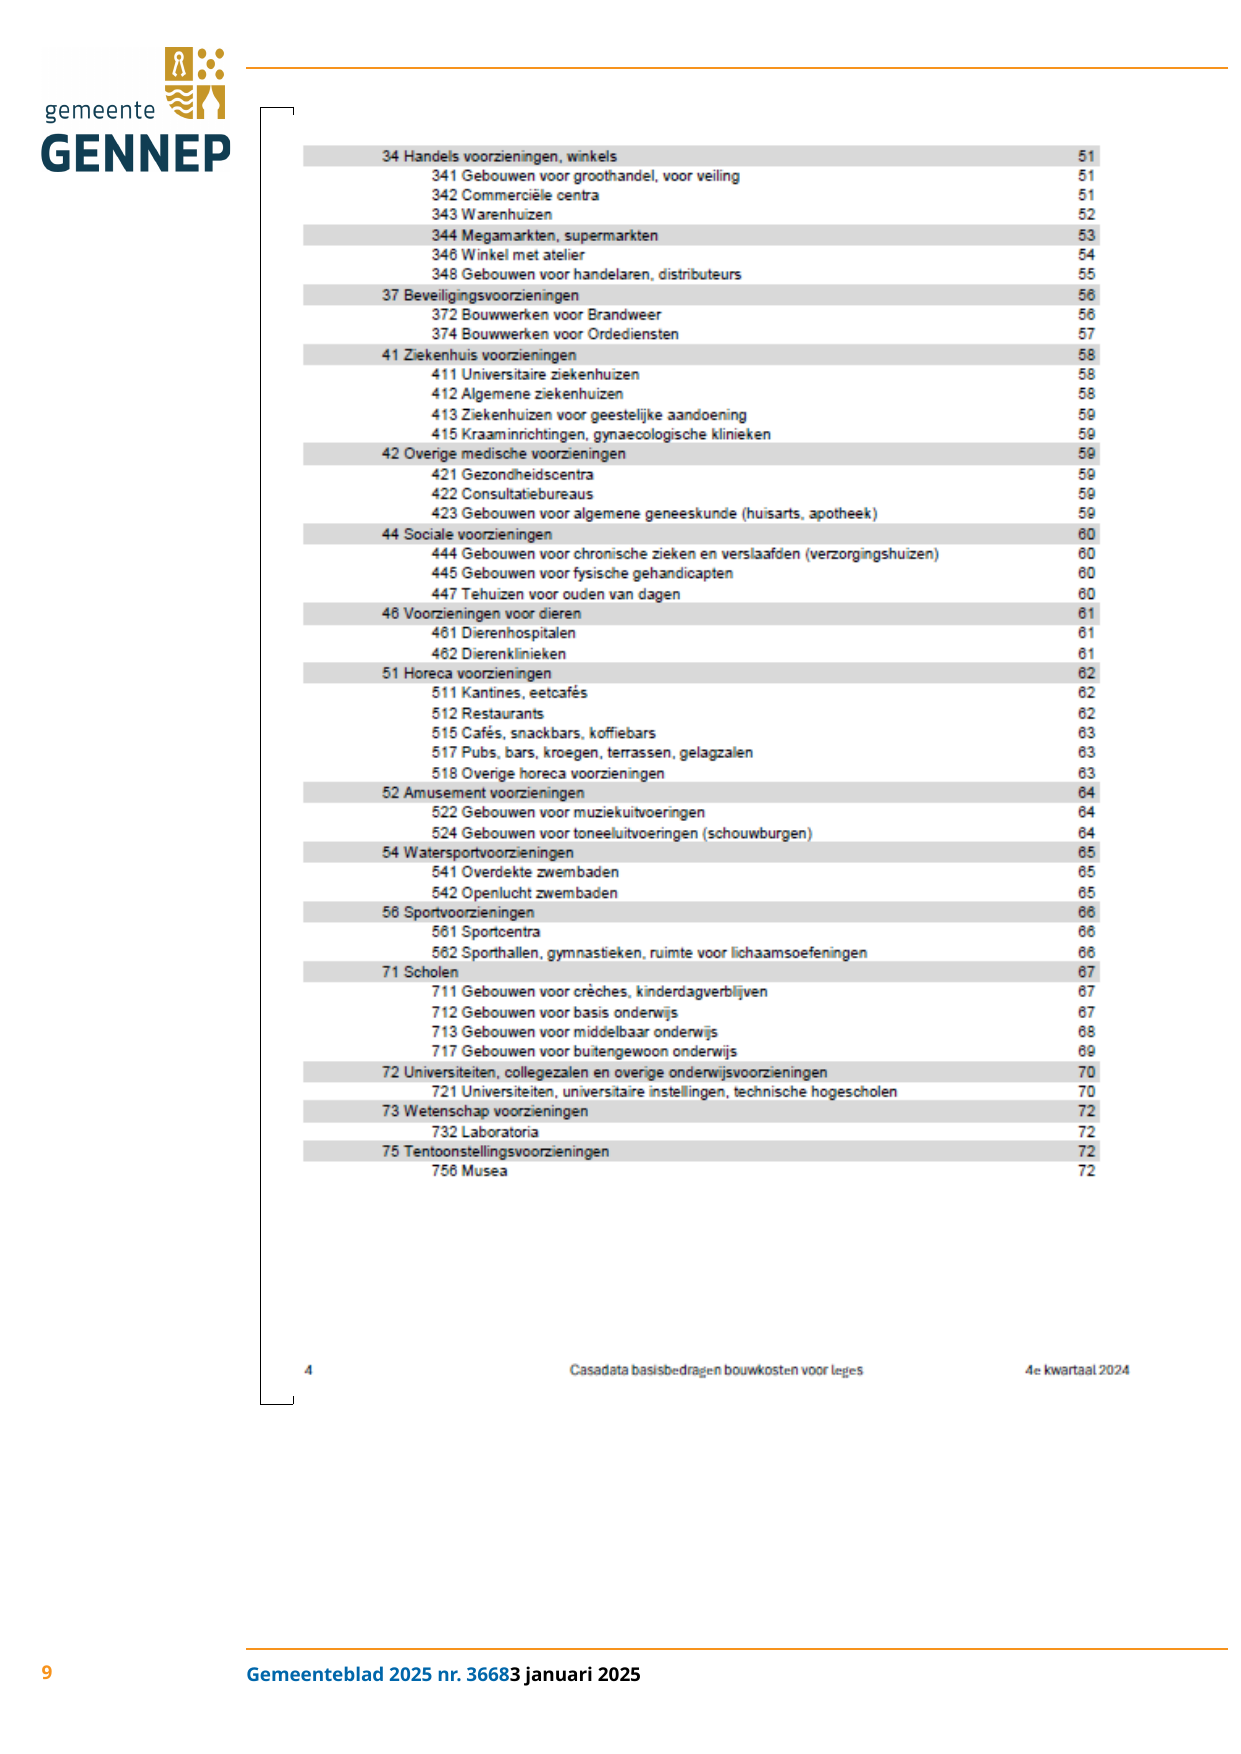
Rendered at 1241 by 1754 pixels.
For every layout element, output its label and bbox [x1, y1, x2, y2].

picture [268, 115, 1173, 1396]
picture [41, 47, 231, 172]
